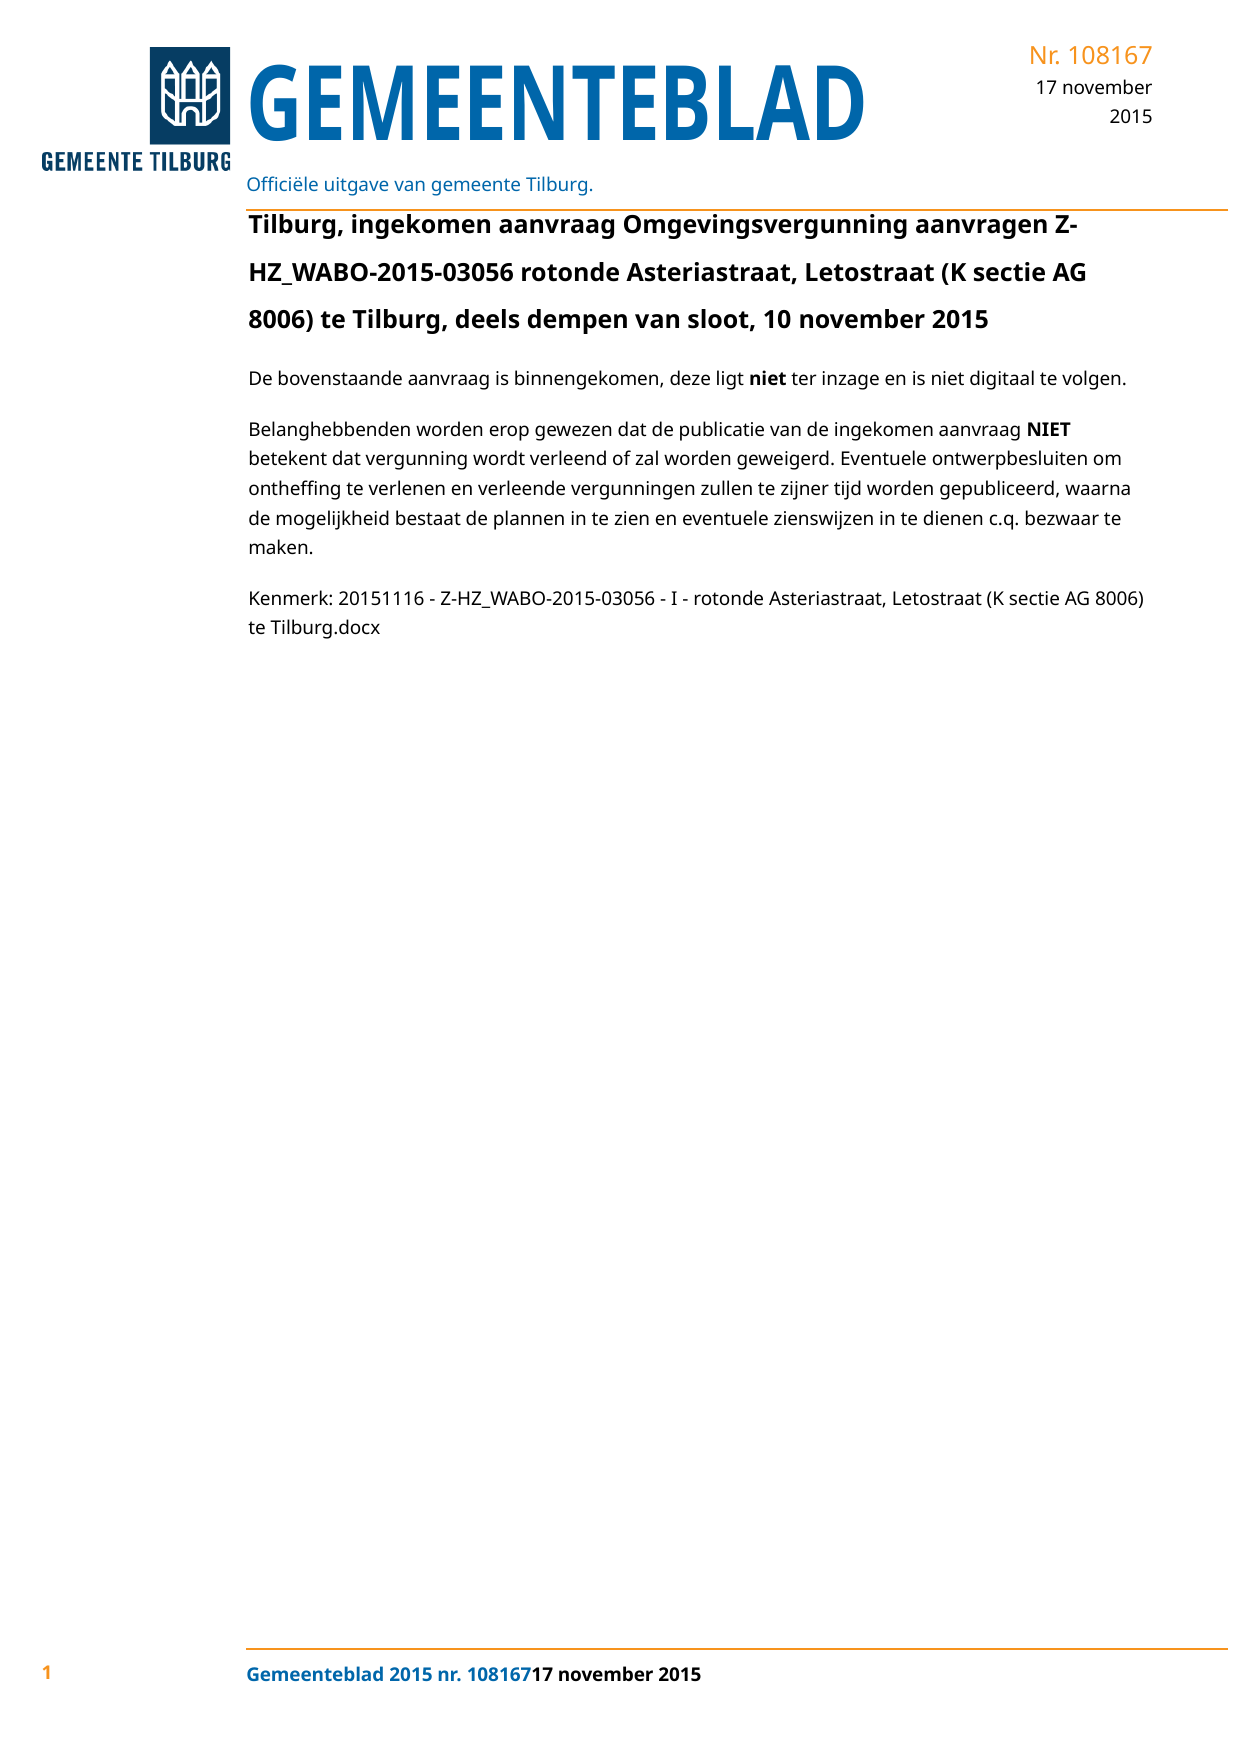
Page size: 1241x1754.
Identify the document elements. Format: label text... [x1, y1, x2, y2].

text Tilburg, ingekomen aanvraag Omgevingsvergunning aanvragen Z-HZ_WABO-2015-03056 rotonde Asteriastraat, Letostraat (K sectie AG 8006) te Tilburg, deels dempen van sloot, 10 november 2015 [248, 211, 1152, 336]
text De bovenstaande aanvraag is binnengekomen, deze ligt niet ter inzage en is niet digitaal te volgen. [248, 366, 1152, 391]
text Kenmerk: 20151116 - Z-HZ_WABO-2015-03056 - I - rotonde Asteriastraat, Letostraat (K sectie AG 8006) te Tilburg.docx [248, 585, 1152, 640]
picture [41, 47, 231, 172]
text Belanghebbenden worden erop gewezen dat de publicatie van de ingekomen aanvraag NIET betekent dat vergunning wordt verleend of zal worden geweigerd. Eventuele ontwerpbesluiten om ontheffing te verlenen en verleende vergunningen zullen te zijner tijd worden gepubliceerd, waarna de mogelijkheid bestaat de plannen in te zien en eventuele zienswijzen in te dienen c.q. bezwaar te maken. [248, 416, 1152, 560]
